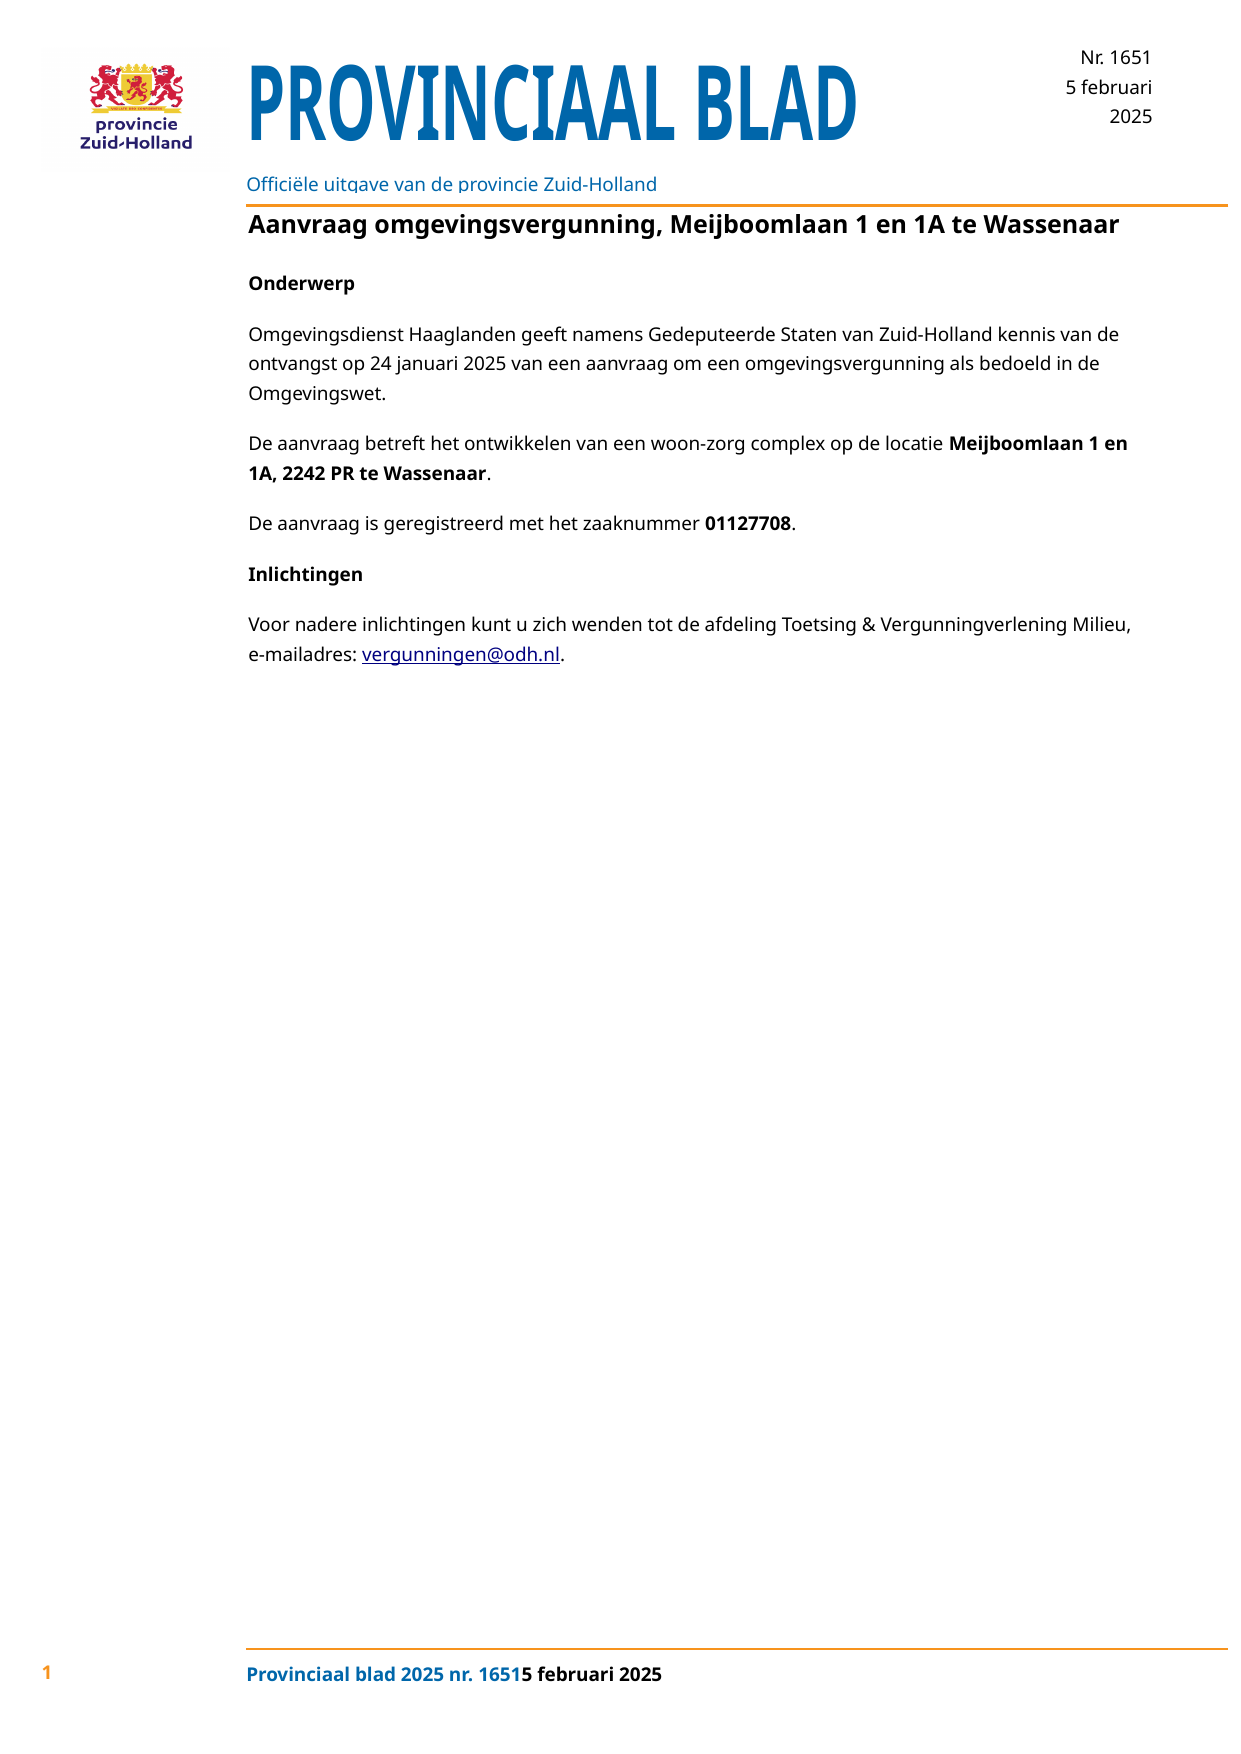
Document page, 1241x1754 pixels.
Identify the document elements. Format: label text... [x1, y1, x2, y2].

text Onderwerp [248, 270, 1152, 296]
text De aanvraag betreft het ontwikkelen van een woon-zorg complex op de locatie Meijboomlaan 1 en 1A, 2242 PR te Wassenaar. [248, 430, 1152, 486]
text Omgevingsdienst Haaglanden geeft namens Gedeputeerde Staten van Zuid-Holland kennis van de ontvangst op 24 januari 2025 van een aanvraag om een omgevingsvergunning als bedoeld in de Omgevingswet. [248, 321, 1152, 406]
text Inlichtingen [248, 561, 1152, 586]
text De aanvraag is geregistreerd met het zaaknummer 01127708. [248, 510, 1152, 536]
text Voor nadere inlichtingen kunt u zich wenden tot de afdeling Toetsing & Vergunningverlening Milieu, e-mailadres: vergunningen@odh.nl. [248, 611, 1152, 666]
text Aanvraag omgevingsvergunning, Meijboomlaan 1 en 1A te Wassenaar [248, 207, 1152, 241]
picture [41, 47, 231, 172]
